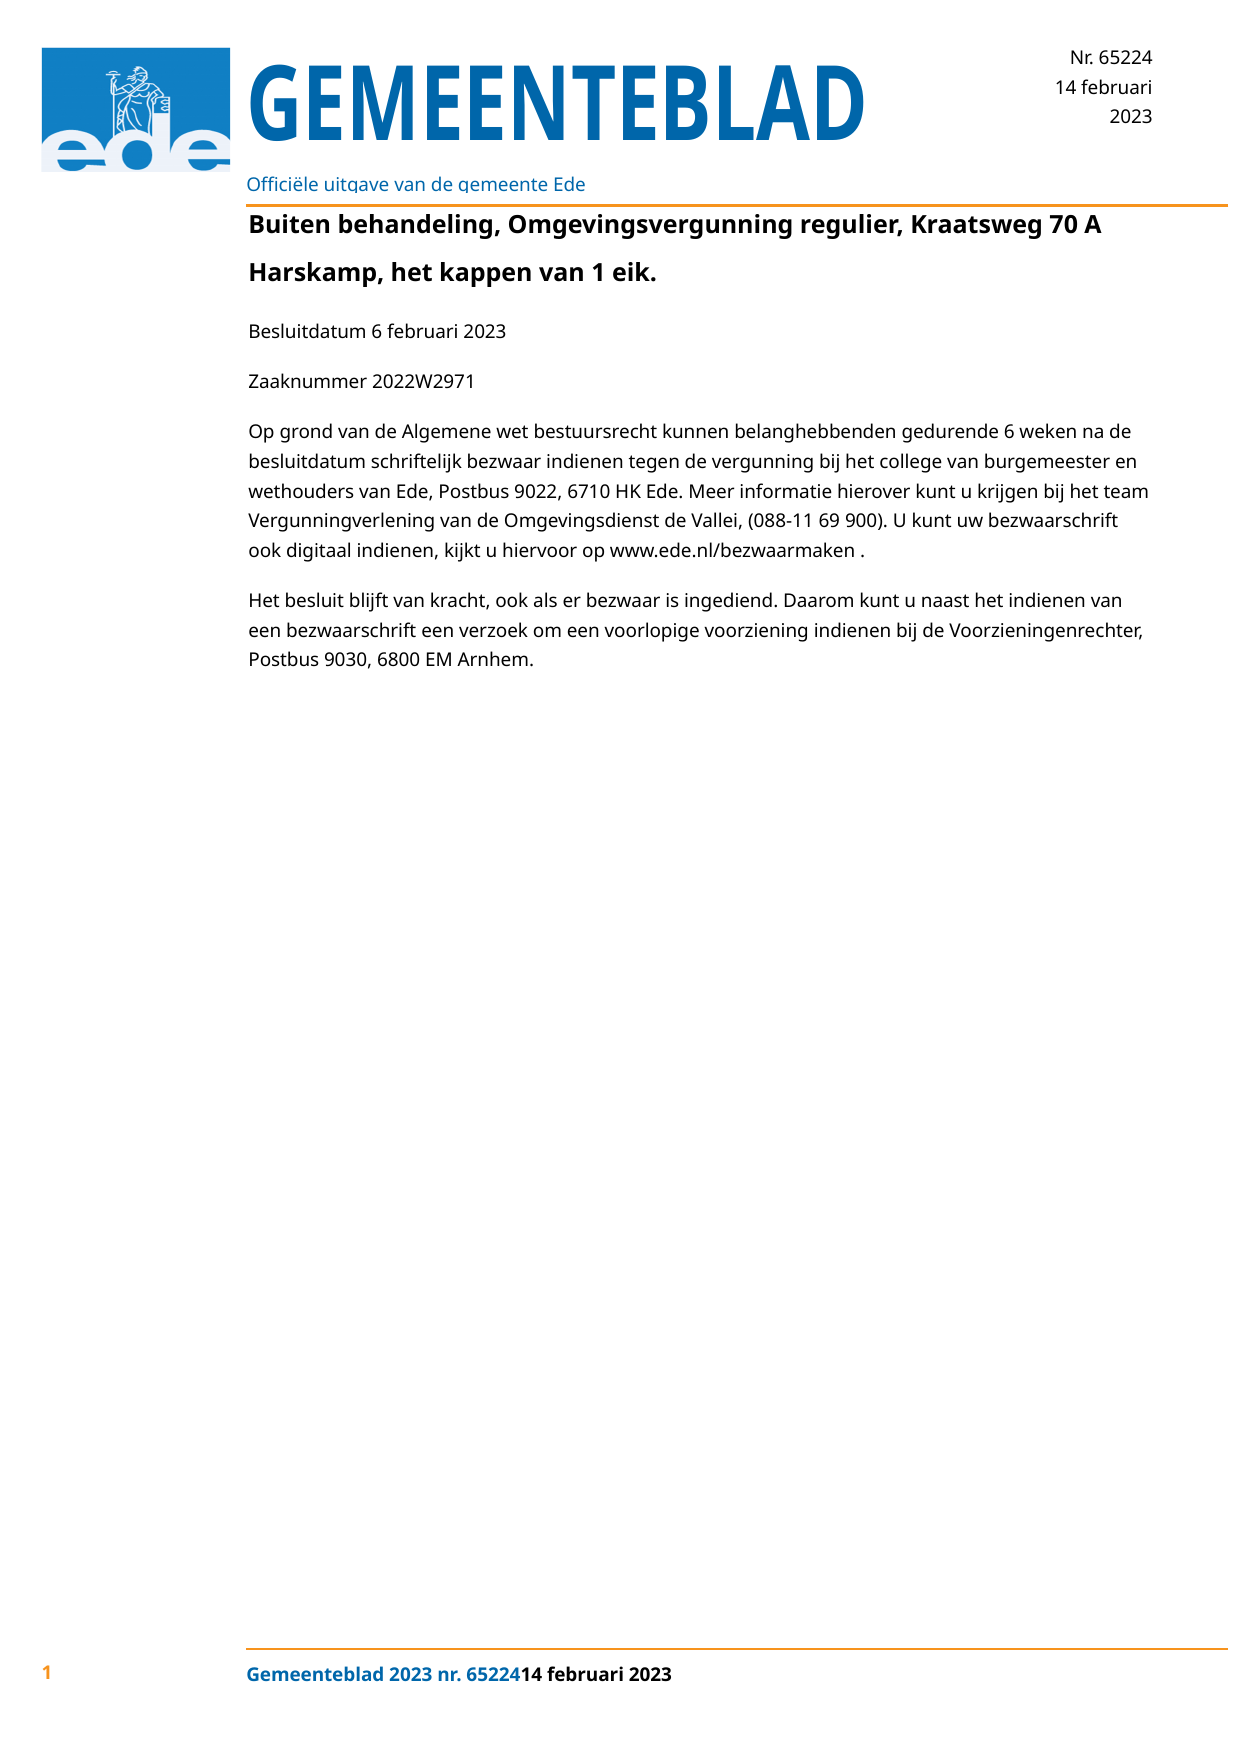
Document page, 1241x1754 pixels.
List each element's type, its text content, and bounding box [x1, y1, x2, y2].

text Op grond van de Algemene wet bestuursrecht kunnen belanghebbenden gedurende 6 weken na de besluitdatum schriftelijk bezwaar indienen tegen de vergunning bij het college van burgemeester en wethouders van Ede, Postbus 9022, 6710 HK Ede. Meer informatie hierover kunt u krijgen bij het team Vergunningverlening van de Omgevingsdienst de Vallei, (088-11 69 900). U kunt uw bezwaarschrift ook digitaal indienen, kijkt u hiervoor op www.ede.nl/bezwaarmaken . [248, 419, 1152, 563]
text Buiten behandeling, Omgevingsvergunning regulier, Kraatsweg 70 A Harskamp, het kappen van 1 eik. [248, 207, 1152, 288]
picture [41, 47, 231, 172]
text Het besluit blijft van kracht, ook als er bezwaar is ingediend. Daarom kunt u naast het indienen van een bezwaarschrift een verzoek om een voorlopige voorziening indienen bij de Voorzieningenrechter, Postbus 9030, 6800 EM Arnhem. [248, 587, 1152, 672]
text Zaaknummer 2022W2971 [248, 368, 1152, 394]
text Besluitdatum 6 februari 2023 [248, 318, 1152, 344]
